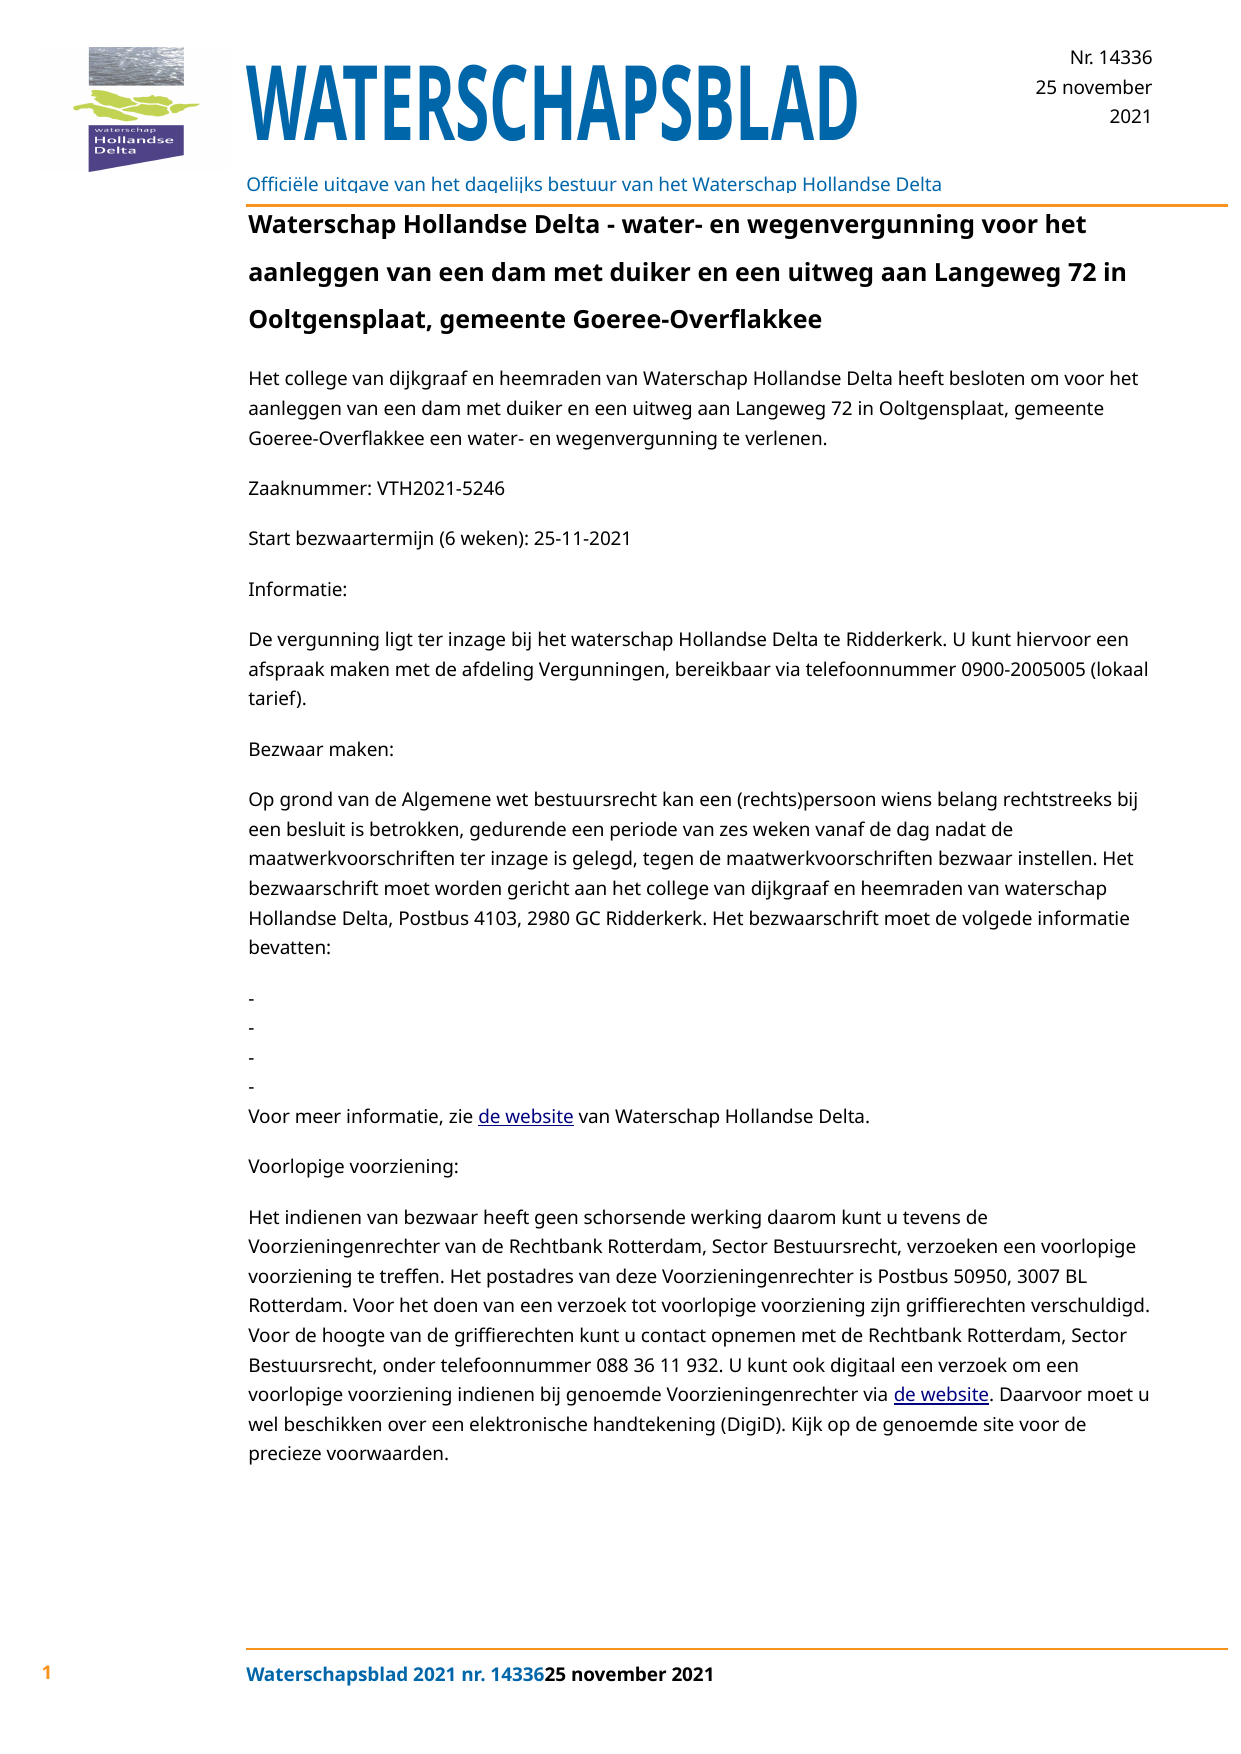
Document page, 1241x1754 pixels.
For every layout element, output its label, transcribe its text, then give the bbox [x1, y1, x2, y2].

text Bezwaar maken: [248, 736, 1152, 762]
text Waterschap Hollandse Delta - water- en wegenvergunning voor het aanleggen van een dam met duiker en een uitweg aan Langeweg 72 in Ooltgensplaat, gemeente Goeree-Overflakkee [248, 207, 1152, 336]
text De vergunning ligt ter inzage bij het waterschap Hollandse Delta te Ridderkerk. U kunt hiervoor een afspraak maken met de afdeling Vergunningen, bereikbaar via telefoonnummer 0900-2005005 (lokaal tarief). [248, 626, 1152, 711]
text Het indienen van bezwaar heeft geen schorsende werking daarom kunt u tevens de Voorzieningenrechter van de Rechtbank Rotterdam, Sector Bestuursrecht, verzoeken een voorlopige voorziening te treffen. Het postadres van deze Voorzieningenrechter is Postbus 50950, 3007 BL Rotterdam. Voor het doen van een verzoek tot voorlopige voorziening zijn griffierechten verschuldigd. Voor de hoogte van de griffierechten kunt u contact opnemen met de Rechtbank Rotterdam, Sector Bestuursrecht, onder telefoonnummer 088 36 11 932. U kunt ook digitaal een verzoek om een voorlopige voorziening indienen bij genoemde Voorzieningenrechter via de website. Daarvoor moet u wel beschikken over een elektronische handtekening (DigiD). Kijk op de genoemde site voor de precieze voorwaarden. [248, 1204, 1152, 1466]
picture [41, 47, 231, 172]
text Op grond van de Algemene wet bestuursrecht kan een (rechts)persoon wiens belang rechtstreeks bij een besluit is betrokken, gedurende een periode van zes weken vanaf de dag nadat de maatwerkvoorschriften ter inzage is gelegd, tegen de maatwerkvoorschriften bezwaar instellen. Het bezwaarschrift moet worden gericht aan het college van dijkgraaf en heemraden van waterschap Hollandse Delta, Postbus 4103, 2980 GC Ridderkerk. Het bezwaarschrift moet de volgede informatie bevatten: [248, 786, 1152, 960]
text Voor meer informatie, zie de website van Waterschap Hollandse Delta. [248, 1103, 1152, 1129]
text Informatie: [248, 576, 1152, 602]
text Voorlopige voorziening: [248, 1153, 1152, 1179]
text Het college van dijkgraaf en heemraden van Waterschap Hollandse Delta heeft besloten om voor het aanleggen van een dam met duiker en een uitweg aan Langeweg 72 in Ooltgensplaat, gemeente Goeree-Overflakkee een water- en wegenvergunning te verlenen. [248, 366, 1152, 450]
text Start bezwaartermijn (6 weken): 25-11-2021 [248, 526, 1152, 551]
text Zaaknummer: VTH2021-5246 [248, 475, 1152, 501]
